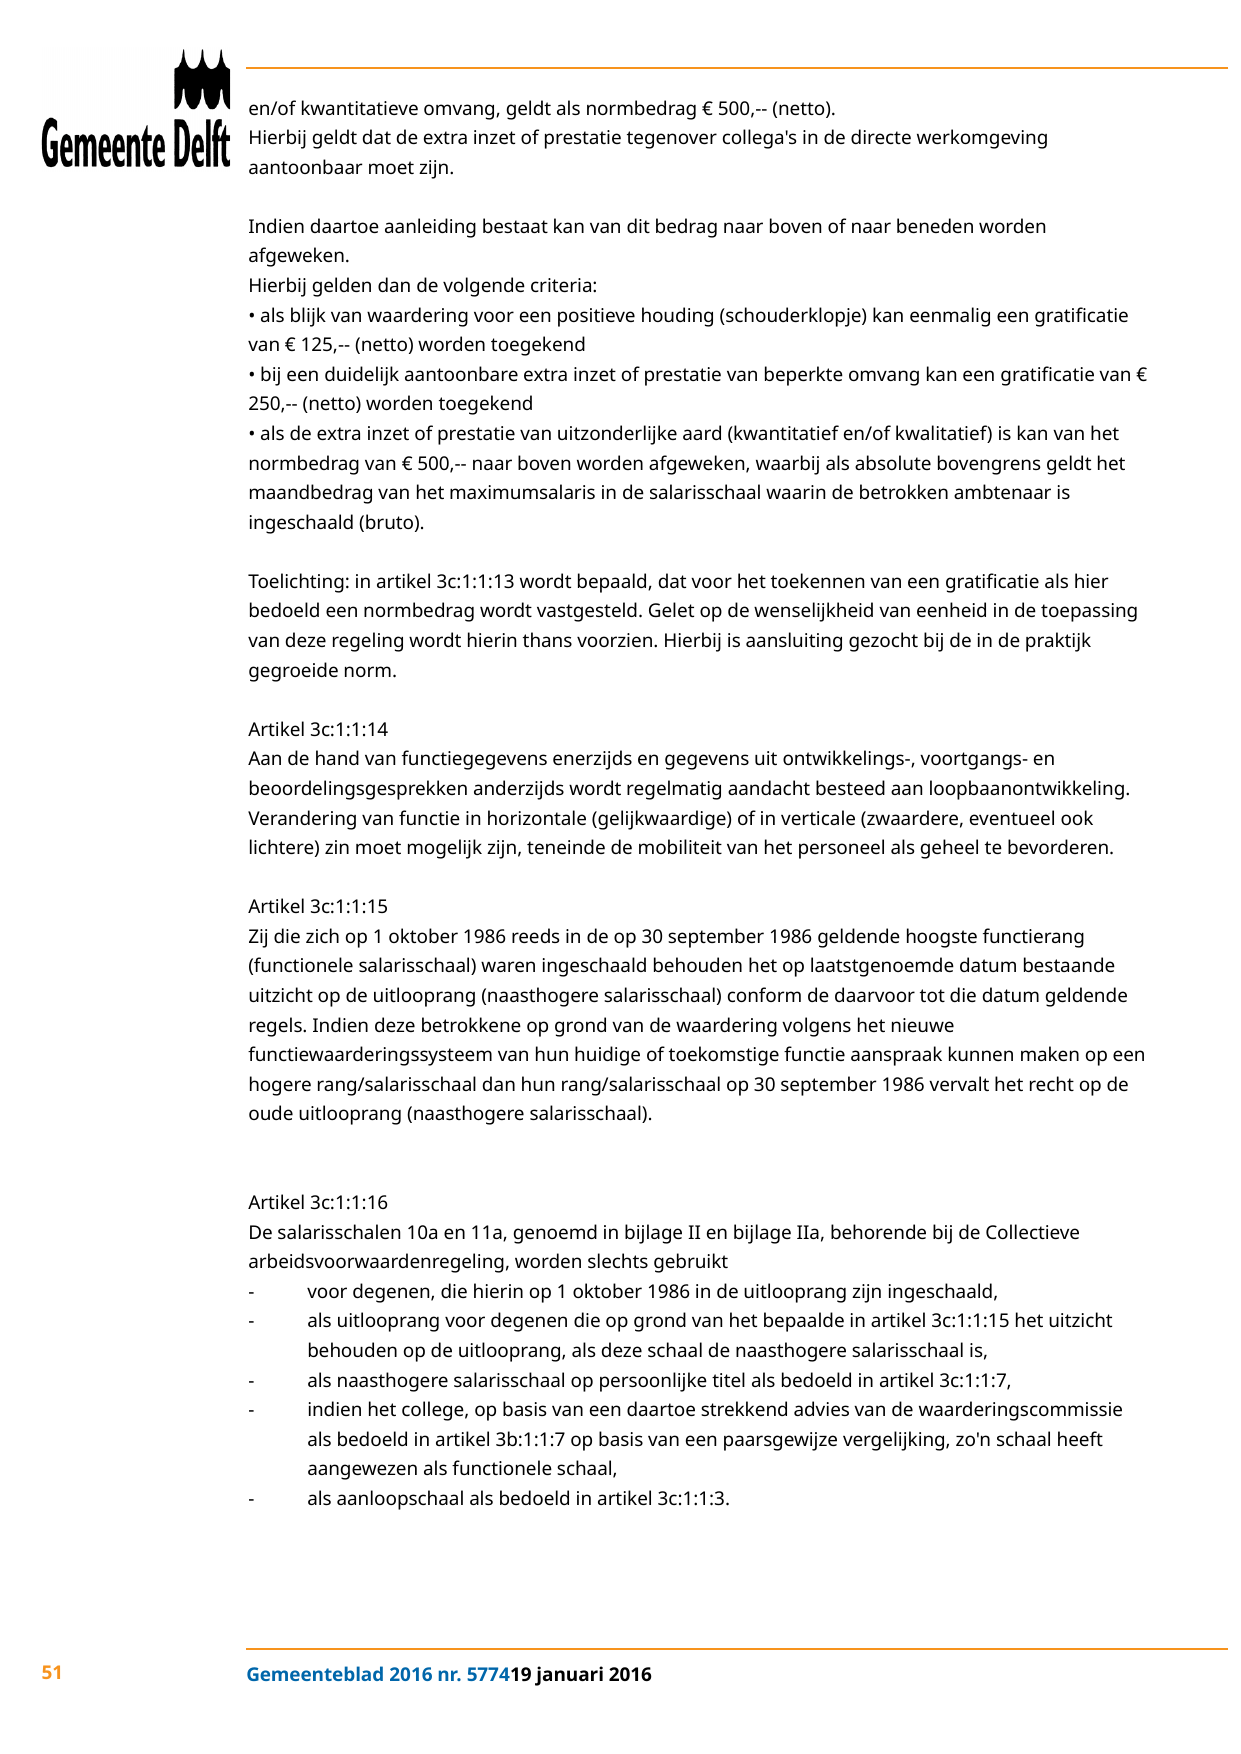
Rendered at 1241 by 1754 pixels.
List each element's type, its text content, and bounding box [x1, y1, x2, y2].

list indien het college, op basis van een daartoe strekkend advies van de waarderingscommissie als bedoeld in artikel 3b:1:1:7 op basis van een paarsgewijze vergelijking, zo'n schaal heeft aangewezen als functionele schaal, [248, 1396, 1152, 1481]
text Artikel 3c:1:1:16 [248, 1189, 1152, 1215]
text Toelichting: in artikel 3c:1:1:13 wordt bepaald, dat voor het toekennen van een gratificatie als hier bedoeld een normbedrag wordt vastgesteld. Gelet op de wenselijkheid van eenheid in de toepassing van deze regeling wordt hierin thans voorzien. Hierbij is aansluiting gezocht bij de in de praktijk gegroeide norm. [248, 568, 1152, 683]
list als aanloopschaal als bedoeld in artikel 3c:1:1:3. [248, 1485, 1152, 1511]
text Artikel 3c:1:1:15 [248, 893, 1152, 919]
text Aan de hand van functiegegevens enerzijds en gegevens uit ontwikkelings-, voortgangs- en beoordelingsgesprekken anderzijds wordt regelmatig aandacht besteed aan loopbaanontwikkeling. Verandering van functie in horizontale (gelijkwaardige) of in verticale (zwaardere, eventueel ook lichtere) zin moet mogelijk zijn, teneinde de mobiliteit van het personeel als geheel te bevorderen. [248, 746, 1152, 860]
text en/of kwantitatieve omvang, geldt als normbedrag € 500,-- (netto). [248, 95, 1152, 121]
text Indien daartoe aanleiding bestaat kan van dit bedrag naar boven of naar beneden worden afgeweken. [248, 213, 1152, 268]
list als uitlooprang voor degenen die op grond van het bepaalde in artikel 3c:1:1:15 het uitzicht behouden op de uitlooprang, als deze schaal de naasthogere salarisschaal is, [248, 1308, 1152, 1363]
text Hierbij gelden dan de volgende criteria: [248, 272, 1152, 298]
text • als de extra inzet of prestatie van uitzonderlijke aard (kwantitatief en/of kwalitatief) is kan van het normbedrag van € 500,-- naar boven worden afgeweken, waarbij als absolute bovengrens geldt het maandbedrag van het maximumsalaris in de salarisschaal waarin de betrokken ambtenaar is ingeschaald (bruto). [248, 420, 1152, 535]
list voor degenen, die hierin op 1 oktober 1986 in de uitlooprang zijn ingeschaald, [248, 1278, 1152, 1304]
text Hierbij geldt dat de extra inzet of prestatie tegenover collega's in de directe werkomgeving aantoonbaar moet zijn. [248, 124, 1152, 180]
text De salarisschalen 10a en 11a, genoemd in bijlage II en bijlage IIa, behorende bij de Collectieve arbeidsvoorwaardenregeling, worden slechts gebruikt [248, 1219, 1152, 1274]
text Artikel 3c:1:1:14 [248, 716, 1152, 742]
list als naasthogere salarisschaal op persoonlijke titel als bedoeld in artikel 3c:1:1:7, [248, 1367, 1152, 1393]
text • bij een duidelijk aantoonbare extra inzet of prestatie van beperkte omvang kan een gratificatie van € 250,-- (netto) worden toegekend [248, 361, 1152, 416]
text • als blijk van waardering voor een positieve houding (schouderklopje) kan eenmalig een gratificatie van € 125,-- (netto) worden toegekend [248, 302, 1152, 357]
text Zij die zich op 1 oktober 1986 reeds in de op 30 september 1986 geldende hoogste functierang (functionele salarisschaal) waren ingeschaald behouden het op laatstgenoemde datum bestaande uitzicht op de uitlooprang (naasthogere salarisschaal) conform de daarvoor tot die datum geldende regels. Indien deze betrokkene op grond van de waardering volgens het nieuwe functiewaarderingssysteem van hun huidige of toekomstige functie aanspraak kunnen maken op een hogere rang/salarisschaal dan hun rang/salarisschaal op 30 september 1986 vervalt het recht op de oude uitlooprang (naasthogere salarisschaal). [248, 923, 1152, 1126]
picture [41, 47, 231, 172]
